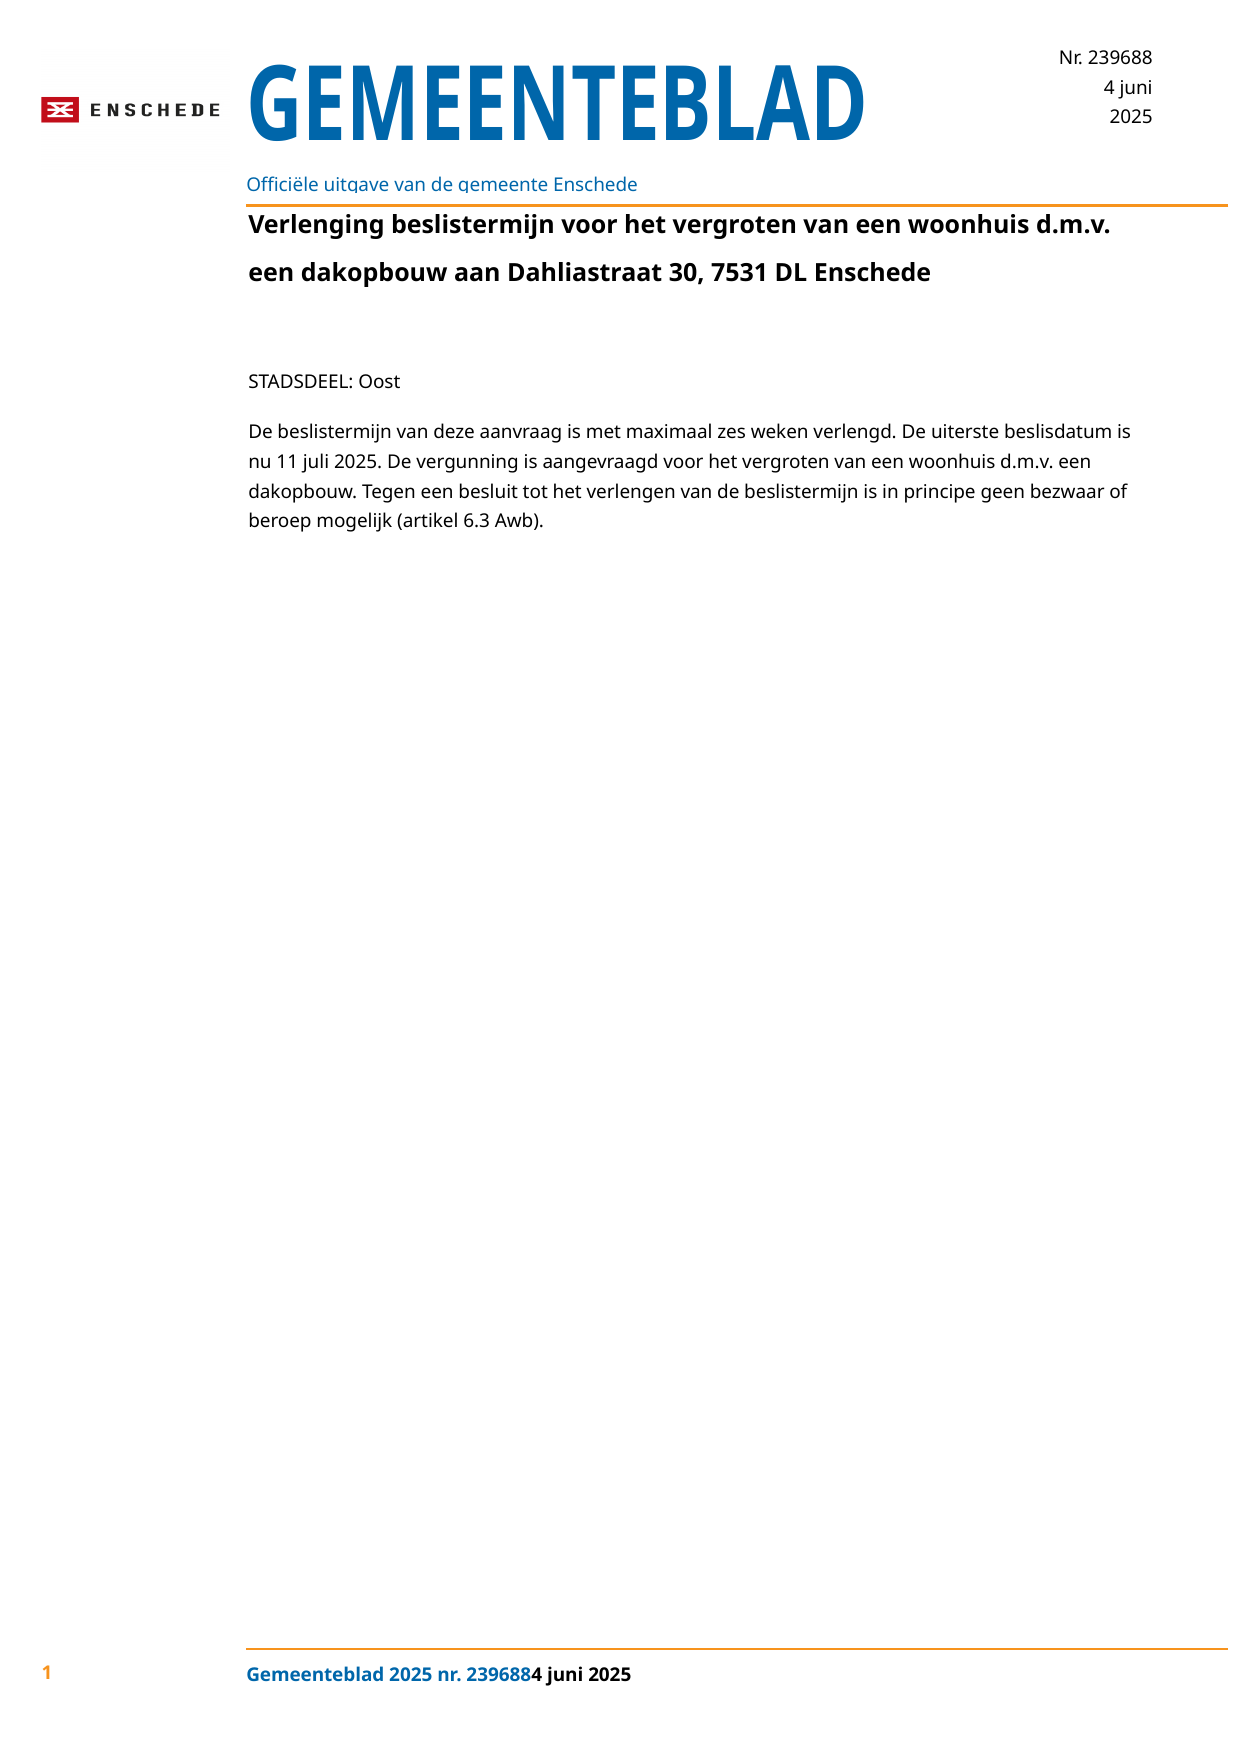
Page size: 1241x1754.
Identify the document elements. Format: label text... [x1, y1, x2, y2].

text Verlenging beslistermijn voor het vergroten van een woonhuis d.m.v. een dakopbouw aan Dahliastraat 30, 7531 DL Enschede [248, 207, 1152, 288]
text De beslistermijn van deze aanvraag is met maximaal zes weken verlengd. De uiterste beslisdatum is nu 11 juli 2025. De vergunning is aangevraagd voor het vergroten van een woonhuis d.m.v. een dakopbouw. Tegen een besluit tot het verlengen van de beslistermijn is in principe geen bezwaar of beroep mogelijk (artikel 6.3 Awb). [248, 419, 1152, 533]
picture [41, 47, 231, 172]
text STADSDEEL: Oost [248, 368, 1152, 394]
